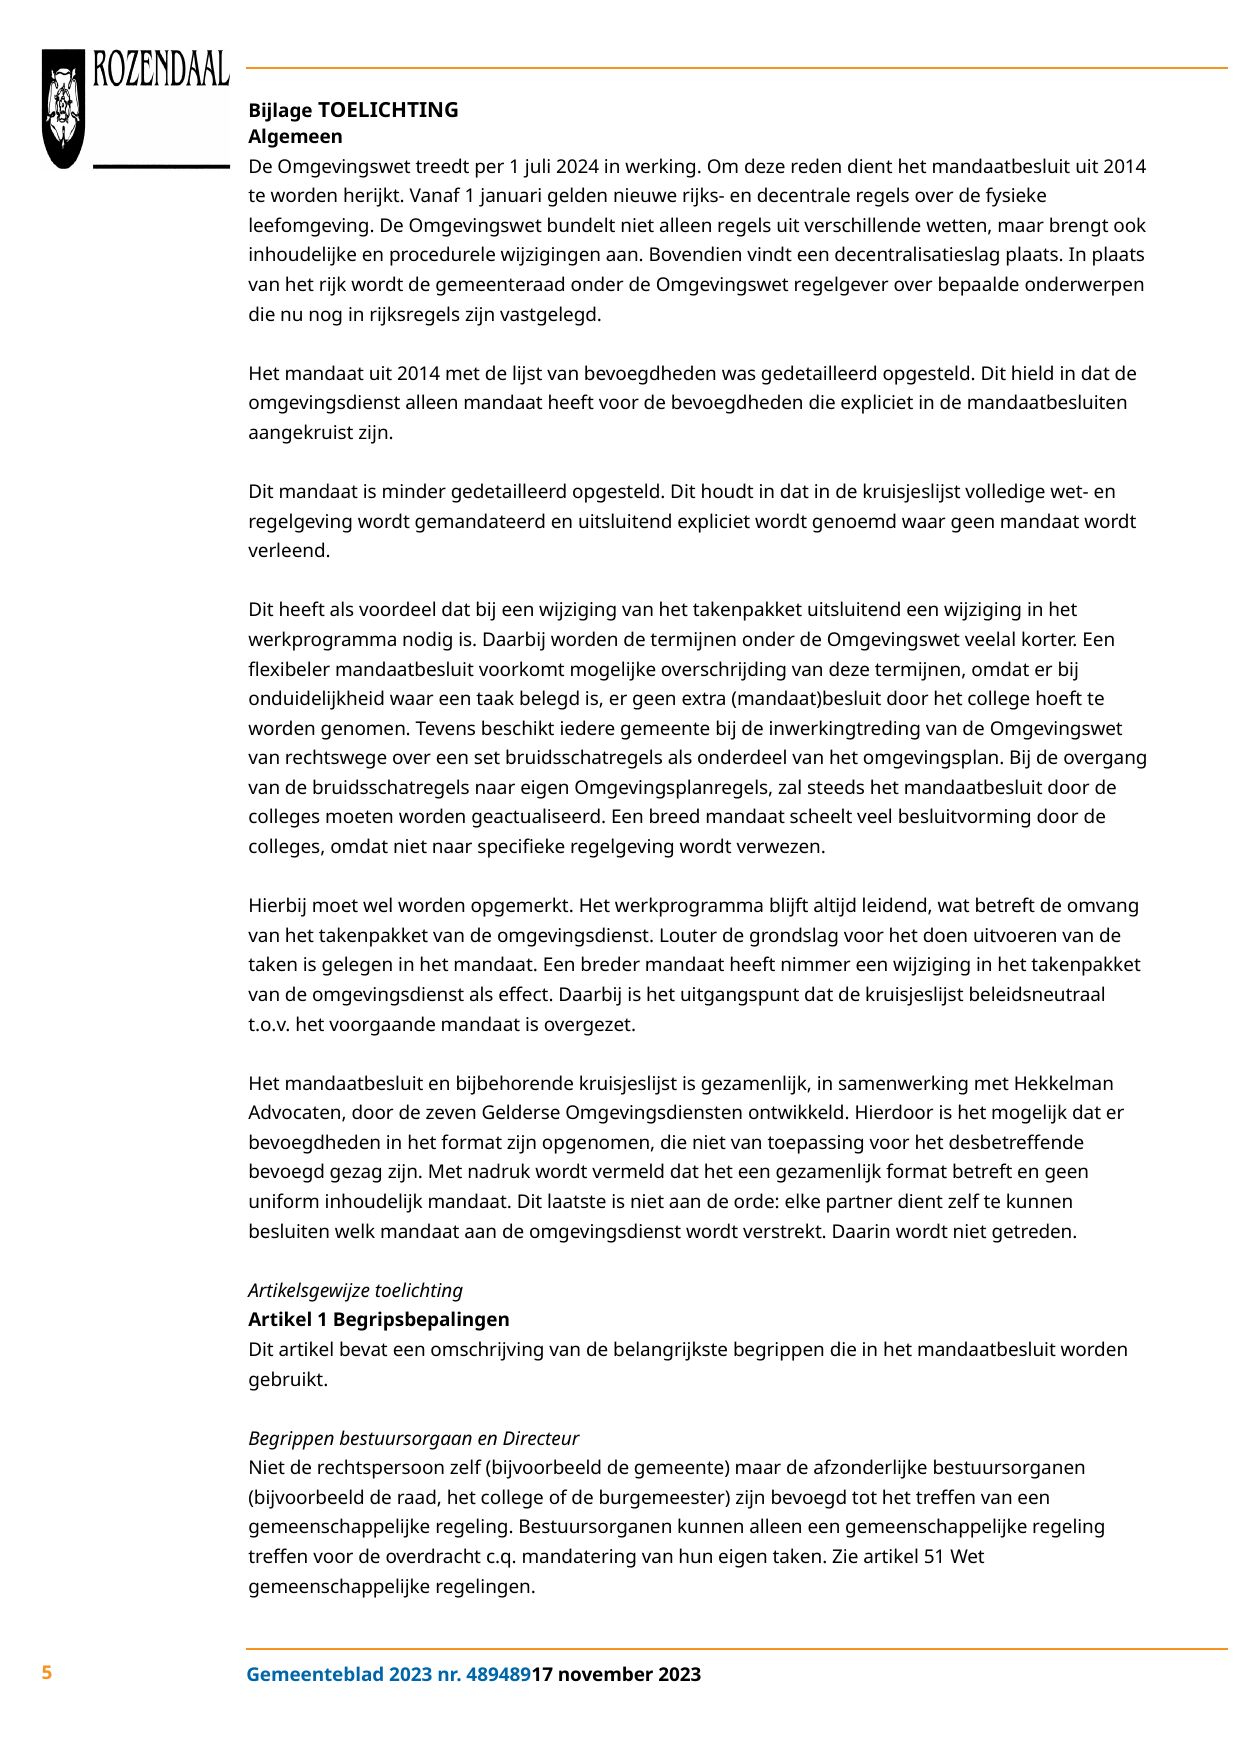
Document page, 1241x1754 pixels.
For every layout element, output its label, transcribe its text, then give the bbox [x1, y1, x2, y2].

text Artikelsgewijze toelichting [248, 1277, 1152, 1303]
text Het mandaat uit 2014 met de lijst van bevoegdheden was gedetailleerd opgesteld. Dit hield in dat de omgevingsdienst alleen mandaat heeft voor de bevoegdheden die expliciet in de mandaatbesluiten aangekruist zijn. [248, 360, 1152, 445]
text Algemeen [248, 123, 1152, 149]
text Het mandaatbesluit en bijbehorende kruisjeslijst is gezamenlijk, in samenwerking met Hekkelman Advocaten, door de zeven Gelderse Omgevingsdiensten ontwikkeld. Hierdoor is het mogelijk dat er bevoegdheden in het format zijn opgenomen, die niet van toepassing voor het desbetreffende bevoegd gezag zijn. Met nadruk wordt vermeld dat het een gezamenlijk format betreft en geen uniform inhoudelijk mandaat. Dit laatste is niet aan de orde: elke partner dient zelf te kunnen besluiten welk mandaat aan de omgevingsdienst wordt verstrekt. Daarin wordt niet getreden. [248, 1070, 1152, 1244]
picture [41, 47, 231, 172]
text Dit mandaat is minder gedetailleerd opgesteld. Dit houdt in dat in de kruisjeslijst volledige wet- en regelgeving wordt gemandateerd en uitsluitend expliciet wordt genoemd waar geen mandaat wordt verleend. [248, 478, 1152, 563]
text Dit artikel bevat een omschrijving van de belangrijkste begrippen die in het mandaatbesluit worden gebruikt. [248, 1336, 1152, 1392]
text Begrippen bestuursorgaan en Directeur [248, 1425, 1152, 1451]
text De Omgevingswet treedt per 1 juli 2024 in werking. Om deze reden dient het mandaatbesluit uit 2014 te worden herijkt. Vanaf 1 januari gelden nieuwe rijks- en decentrale regels over de fysieke leefomgeving. De Omgevingswet bundelt niet alleen regels uit verschillende wetten, maar brengt ook inhoudelijke en procedurele wijzigingen aan. Bovendien vindt een decentralisatieslag plaats. In plaats van het rijk wordt de gemeenteraad onder de Omgevingswet regelgever over bepaalde onderwerpen die nu nog in rijksregels zijn vastgelegd. [248, 153, 1152, 327]
text Artikel 1 Begripsbepalingen [248, 1307, 1152, 1332]
text Niet de rechtspersoon zelf (bijvoorbeeld de gemeente) maar de afzonderlijke bestuursorganen (bijvoorbeeld de raad, het college of de burgemeester) zijn bevoegd tot het treffen van een gemeenschappelijke regeling. Bestuursorganen kunnen alleen een gemeenschappelijke regeling treffen voor de overdracht c.q. mandatering van hun eigen taken. Zie artikel 51 Wet gemeenschappelijke regelingen. [248, 1454, 1152, 1599]
text Dit heeft als voordeel dat bij een wijziging van het takenpakket uitsluitend een wijziging in het werkprogramma nodig is. Daarbij worden de termijnen onder de Omgevingswet veelal korter. Een flexibeler mandaatbesluit voorkomt mogelijke overschrijding van deze termijnen, omdat er bij onduidelijkheid waar een taak belegd is, er geen extra (mandaat)besluit door het college hoeft te worden genomen. Tevens beschikt iedere gemeente bij de inwerkingtreding van de Omgevingswet van rechtswege over een set bruidsschatregels als onderdeel van het omgevingsplan. Bij de overgang van de bruidsschatregels naar eigen Omgevingsplanregels, zal steeds het mandaatbesluit door de colleges moeten worden geactualiseerd. Een breed mandaat scheelt veel besluitvorming door de colleges, omdat niet naar specifieke regelgeving wordt verwezen. [248, 597, 1152, 859]
text Hierbij moet wel worden opgemerkt. Het werkprogramma blijft altijd leidend, wat betreft de omvang van het takenpakket van de omgevingsdienst. Louter de grondslag voor het doen uitvoeren van de taken is gelegen in het mandaat. Een breder mandaat heeft nimmer een wijziging in het takenpakket van de omgevingsdienst als effect. Daarbij is het uitgangspunt dat de kruisjeslijst beleidsneutraal t.o.v. het voorgaande mandaat is overgezet. [248, 892, 1152, 1037]
text Bijlage TOELICHTING [248, 95, 1152, 123]
